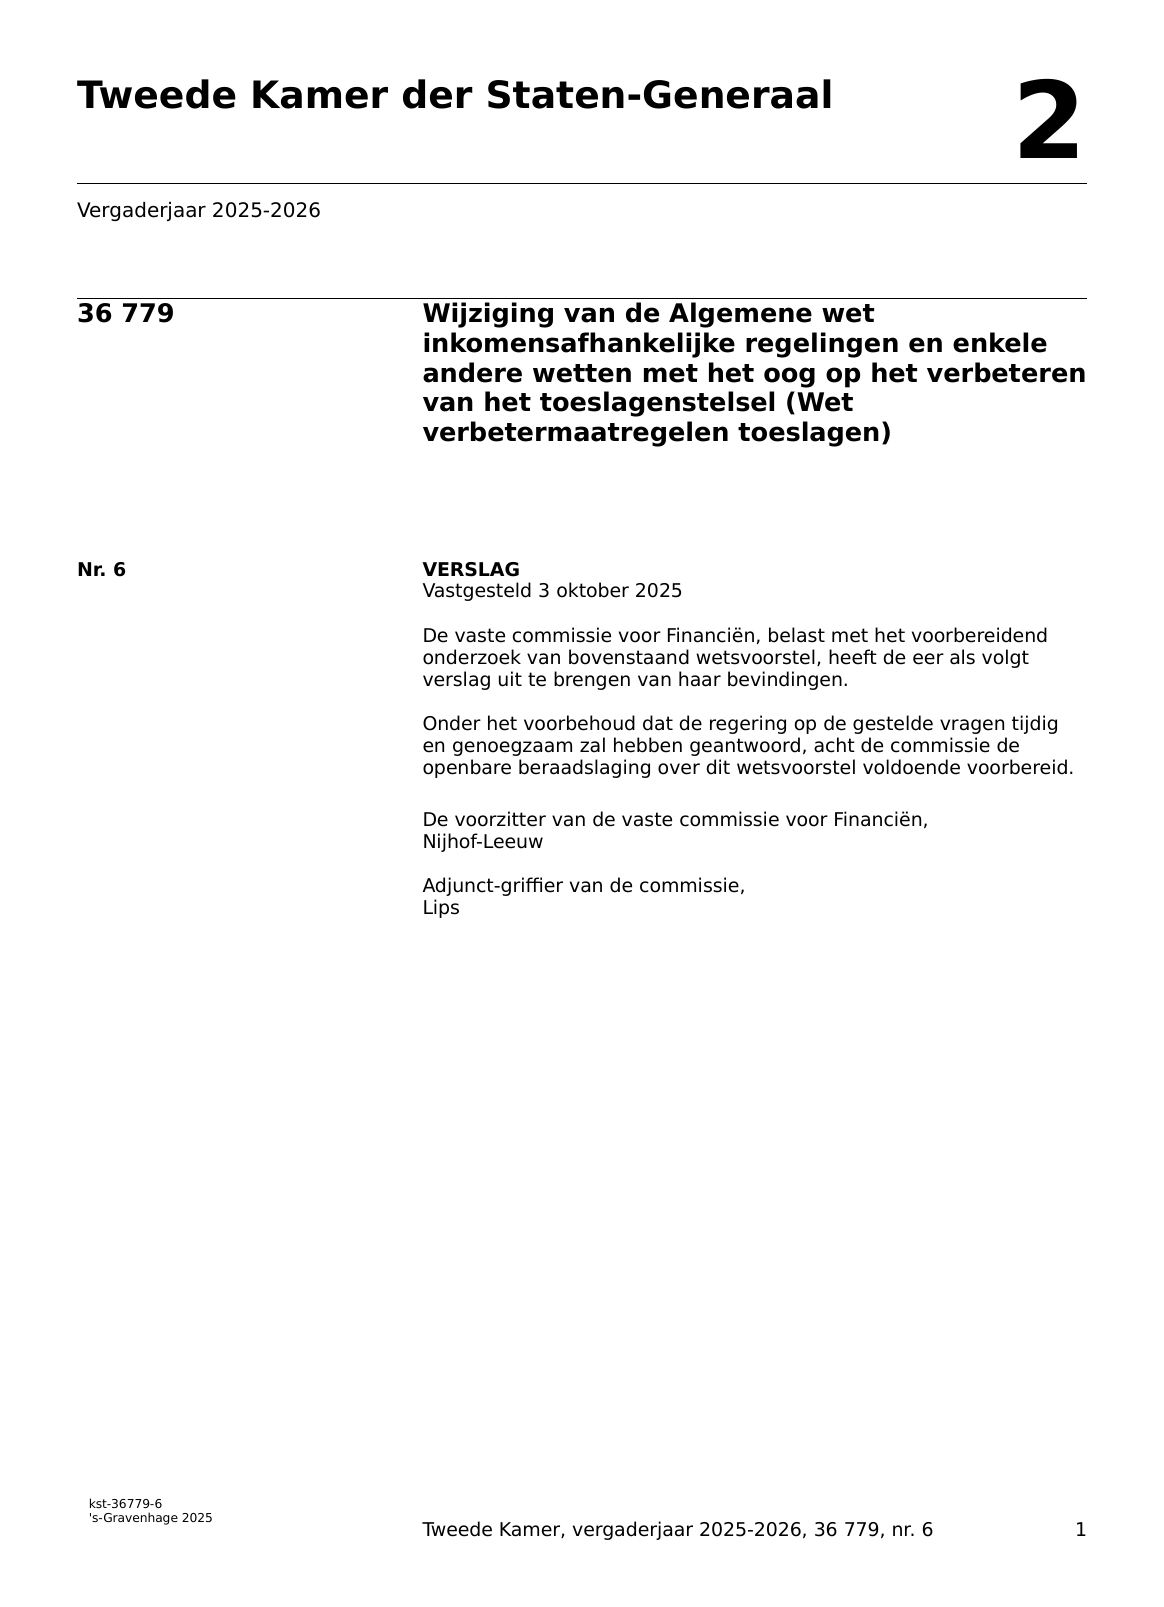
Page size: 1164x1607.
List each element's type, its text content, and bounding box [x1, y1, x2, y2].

table_cell Vergaderjaar 2025-2026 [77, 184, 1087, 298]
text Adjunct-griffier van de commissie, Lips [422, 875, 1087, 919]
text De voorzitter van de vaste commissie voor Financiën, Nijhof-Leeuw [422, 809, 1087, 853]
text Onder het voorbehoud dat de regering op de gestelde vragen tijdig en genoegzaam zal hebben geantwoord, acht de commissie de openbare beraadslaging over dit wetsvoorstel voldoende voorbereid. [422, 713, 1087, 779]
table_header 2 [886, 59, 1087, 183]
text Vastgesteld 3 oktober 2025 [422, 580, 1087, 602]
subtitle Nr. 6 VERSLAG [77, 558, 1087, 580]
subtitle 36 779 Wijziging van de Algemene wet inkomensafhankelijke regelingen en enkele andere wetten met het oog op het verbeteren van het toeslagenstelsel (Wet verbetermaatregelen toeslagen) [77, 299, 1087, 447]
text 's-Gravenhage 2025 [88, 1511, 323, 1525]
text kst-36779-6 [88, 1497, 323, 1511]
text De vaste commissie voor Financiën, belast met het voorbereidend onderzoek van bovenstaand wetsvoorstel, heeft de eer als volgt verslag uit te brengen van haar bevindingen. [422, 624, 1087, 691]
table_header Tweede Kamer der Staten-Generaal [77, 59, 886, 183]
